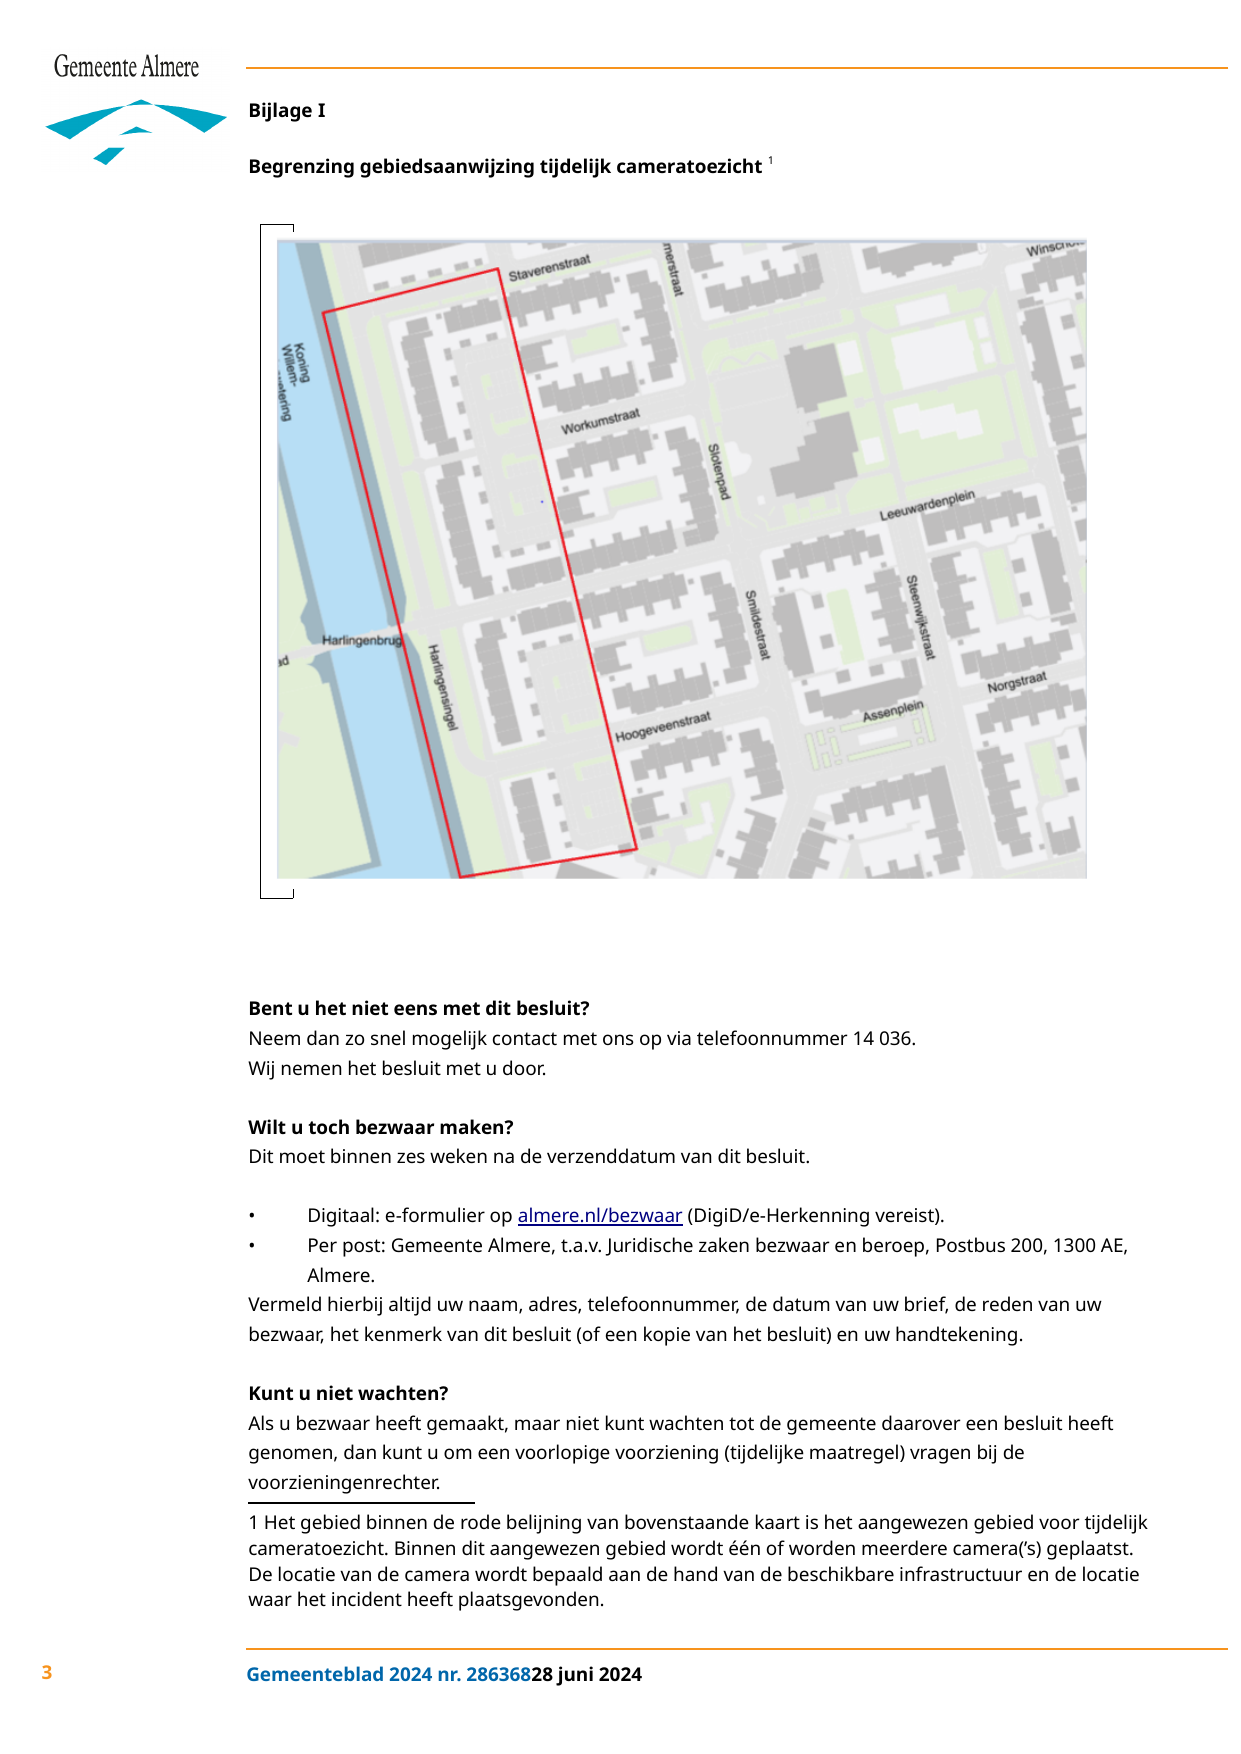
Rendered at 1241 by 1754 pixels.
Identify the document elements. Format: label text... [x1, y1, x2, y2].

list Per post: Gemeente Almere, t.a.v. Juridische zaken bezwaar en beroep, Postbus 200, 1300 AE, Almere. [248, 1232, 1152, 1287]
text Begrenzing gebiedsaanwijzing tijdelijk cameratoezicht [248, 153, 1152, 179]
text Bijlage I [248, 95, 1152, 123]
text Bent u het niet eens met dit besluit? [248, 996, 1152, 1021]
text Vermeld hierbij altijd uw naam, adres, telefoonnummer, de datum van uw brief, de reden van uw bezwaar, het kenmerk van dit besluit (of een kopie van het besluit) en uw handtekening. [248, 1291, 1152, 1347]
text Wij nemen het besluit met u door. [248, 1055, 1152, 1080]
text Kunt u niet wachten? [248, 1380, 1152, 1406]
picture [41, 47, 231, 172]
list Digitaal: e-formulier op almere.nl/bezwaar (DigiD/e-Herkenning vereist). [248, 1203, 1152, 1228]
text Als u bezwaar heeft gemaakt, maar niet kunt wachten tot de gemeente daarover een besluit heeft genomen, dan kunt u om een voorlopige voorziening (tijdelijke maatregel) vragen bij de voorzieningenrechter. [248, 1410, 1152, 1494]
text Het gebied binnen de rode belijning van bovenstaande kaart is het aangewezen gebied voor tijdelijk cameratoezicht. Binnen dit aangewezen gebied wordt één of worden meerdere camera(’s) geplaatst. De locatie van de camera wordt bepaald aan de hand van de beschikbare infrastructuur en de locatie waar het incident heeft plaatsgevonden. [248, 1509, 1152, 1612]
picture [268, 232, 1095, 889]
text Dit moet binnen zes weken na de verzenddatum van dit besluit. [248, 1143, 1152, 1169]
text Neem dan zo snel mogelijk contact met ons op via telefoonnummer 14 036. [248, 1025, 1152, 1051]
text Wilt u toch bezwaar maken? [248, 1114, 1152, 1139]
